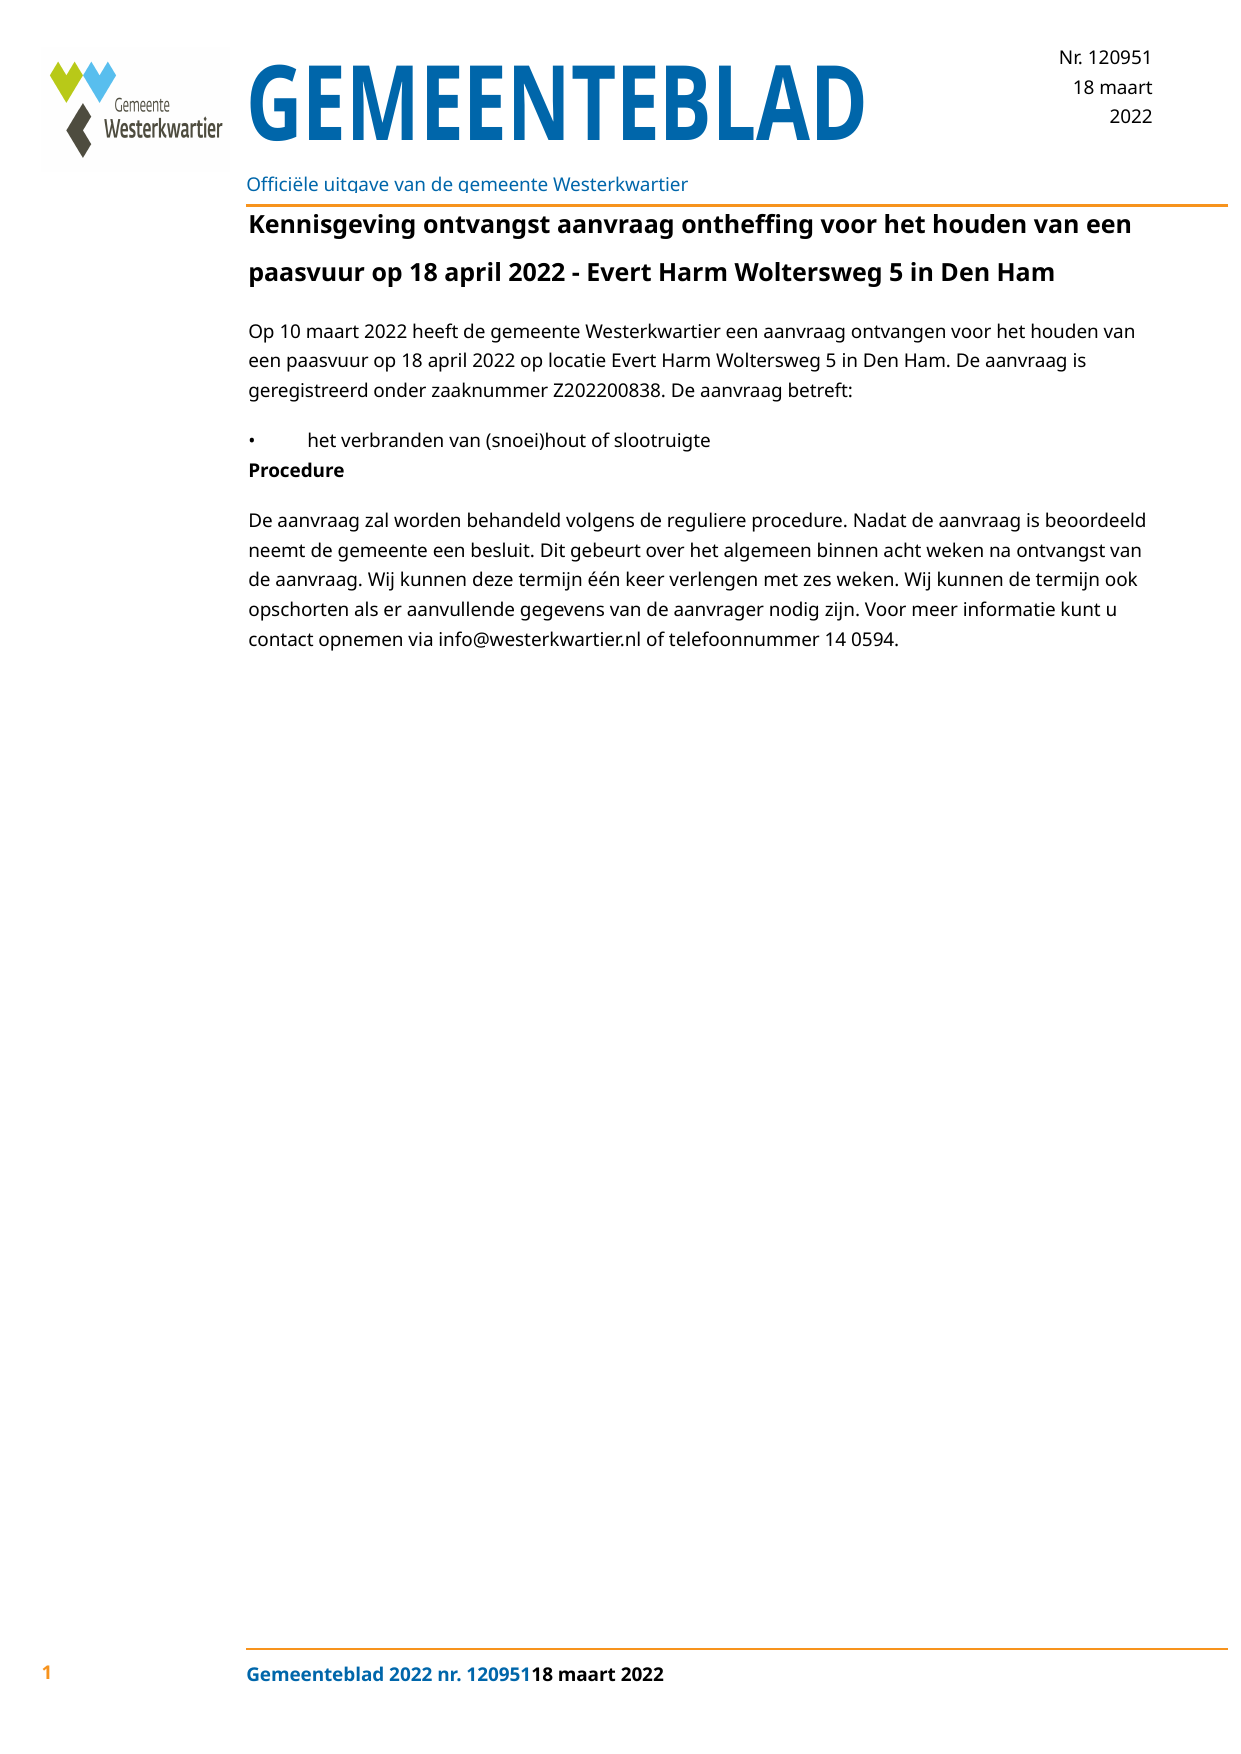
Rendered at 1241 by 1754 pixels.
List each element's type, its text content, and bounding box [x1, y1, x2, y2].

text Procedure [248, 457, 1152, 483]
text Kennisgeving ontvangst aanvraag ontheffing voor het houden van een paasvuur op 18 april 2022 - Evert Harm Woltersweg 5 in Den Ham [248, 207, 1152, 288]
text De aanvraag zal worden behandeld volgens de reguliere procedure. Nadat de aanvraag is beoordeeld neemt de gemeente een besluit. Dit gebeurt over het algemeen binnen acht weken na ontvangst van de aanvraag. Wij kunnen deze termijn één keer verlengen met zes weken. Wij kunnen de termijn ook opschorten als er aanvullende gegevens van de aanvrager nodig zijn. Voor meer informatie kunt u contact opnemen via info@westerkwartier.nl of telefoonnummer 14 0594. [248, 507, 1152, 652]
list het verbranden van (snoei)hout of slootruigte [248, 427, 1152, 453]
text Op 10 maart 2022 heeft de gemeente Westerkwartier een aanvraag ontvangen voor het houden van een paasvuur op 18 april 2022 op locatie Evert Harm Woltersweg 5 in Den Ham. De aanvraag is geregistreerd onder zaaknummer Z202200838. De aanvraag betreft: [248, 318, 1152, 403]
picture [41, 47, 231, 172]
